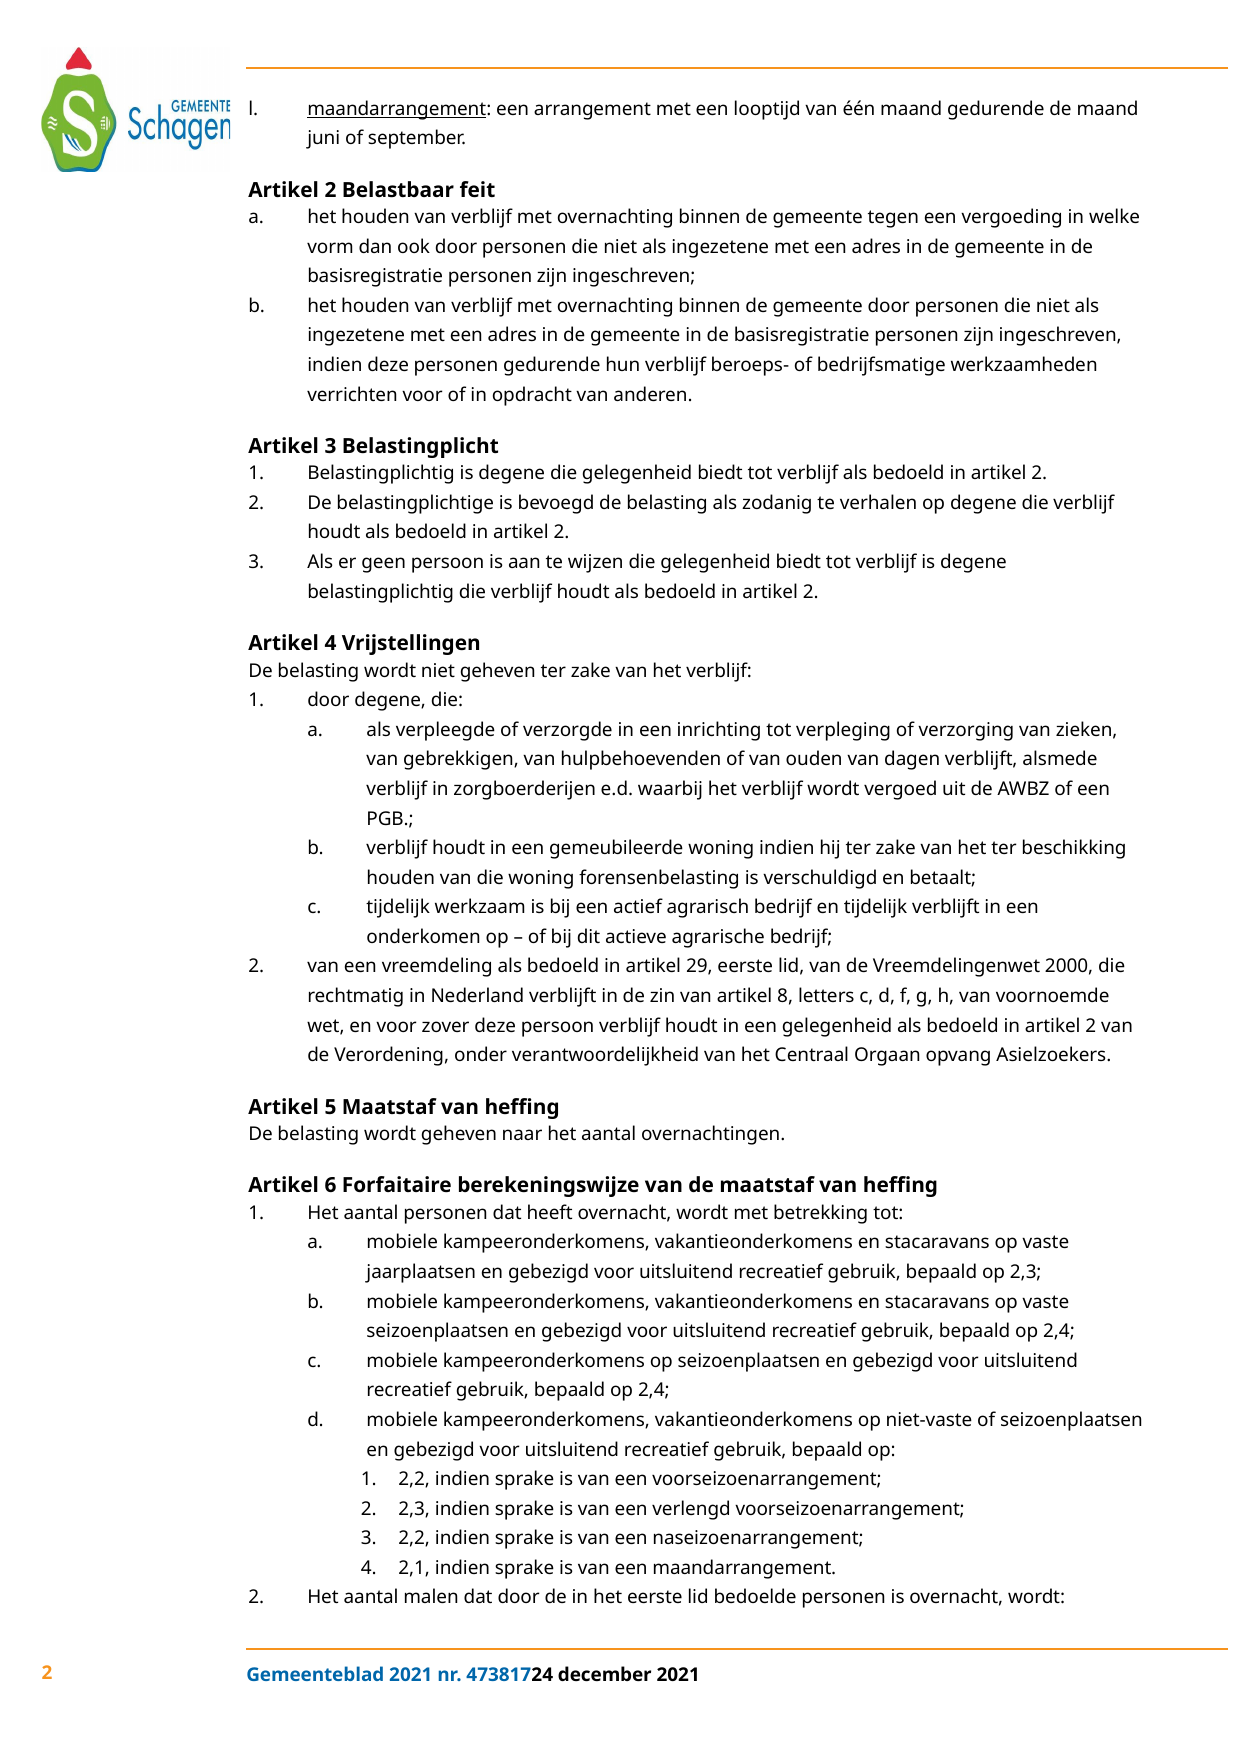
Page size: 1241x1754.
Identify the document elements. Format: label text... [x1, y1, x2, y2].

text Artikel 6 Forfaitaire berekeningswijze van de maatstaf van heffing [248, 1171, 1152, 1199]
list als verpleegde of verzorgde in een inrichting tot verpleging of verzorging van zieken, van gebrekkigen, van hulpbehoevenden of van ouden van dagen verblijft, alsmede verblijf in zorgboerderijen e.d. waarbij het verblijf wordt vergoed uit de AWBZ of een PGB.; [307, 716, 1152, 830]
list het houden van verblijf met overnachting binnen de gemeente tegen een vergoeding in welke vorm dan ook door personen die niet als ingezetene met een adres in de gemeente in de basisregistratie personen zijn ingeschreven; [248, 203, 1152, 288]
list mobiele kampeeronderkomens op seizoenplaatsen en gebezigd voor uitsluitend recreatief gebruik, bepaald op 2,4; [307, 1347, 1152, 1402]
list door degene, die: [248, 686, 1152, 712]
list De belastingplichtige is bevoegd de belasting als zodanig te verhalen op degene die verblijf houdt als bedoeld in artikel 2. [248, 489, 1152, 544]
list Het aantal personen dat heeft overnacht, wordt met betrekking tot: [248, 1199, 1152, 1225]
list Het aantal malen dat door de in het eerste lid bedoelde personen is overnacht, wordt: [248, 1584, 1152, 1609]
text Artikel 2 Belastbaar feit [248, 175, 1152, 203]
text De belasting wordt niet geheven ter zake van het verblijf: [248, 657, 1152, 682]
list van een vreemdeling als bedoeld in artikel 29, eerste lid, van de Vreemdelingenwet 2000, die rechtmatig in Nederland verblijft in de zin van artikel 8, letters c, d, f, g, h, van voornoemde wet, en voor zover deze persoon verblijf houdt in een gelegenheid als bedoeld in artikel 2 van de Verordening, onder verantwoordelijkheid van het Centraal Orgaan opvang Asielzoekers. [248, 953, 1152, 1067]
list mobiele kampeeronderkomens, vakantieonderkomens en stacaravans op vaste jaarplaatsen en gebezigd voor uitsluitend recreatief gebruik, bepaald op 2,3; [307, 1229, 1152, 1284]
list mobiele kampeeronderkomens, vakantieonderkomens op niet-vaste of seizoenplaatsen en gebezigd voor uitsluitend recreatief gebruik, bepaald op: [307, 1406, 1152, 1461]
picture [41, 47, 231, 172]
list maandarrangement: een arrangement met een looptijd van één maand gedurende de maand juni of september. [248, 95, 1152, 150]
text De belasting wordt geheven naar het aantal overnachtingen. [248, 1120, 1152, 1146]
text Artikel 5 Maatstaf van heffing [248, 1092, 1152, 1120]
list 2,1, indien sprake is van een maandarrangement. [361, 1554, 1152, 1580]
list tijdelijk werkzaam is bij een actief agrarisch bedrijf en tijdelijk verblijft in een onderkomen op – of bij dit actieve agrarische bedrijf; [307, 893, 1152, 949]
list mobiele kampeeronderkomens, vakantieonderkomens en stacaravans op vaste seizoenplaatsen en gebezigd voor uitsluitend recreatief gebruik, bepaald op 2,4; [307, 1288, 1152, 1343]
list 2,2, indien sprake is van een naseizoenarrangement; [361, 1524, 1152, 1550]
list 2,3, indien sprake is van een verlengd voorseizoenarrangement; [361, 1495, 1152, 1521]
text Artikel 4 Vrijstellingen [248, 628, 1152, 657]
list het houden van verblijf met overnachting binnen de gemeente door personen die niet als ingezetene met een adres in de gemeente in de basisregistratie personen zijn ingeschreven, indien deze personen gedurende hun verblijf beroeps- of bedrijfsmatige werkzaamheden verrichten voor of in opdracht van anderen. [248, 292, 1152, 406]
list verblijf houdt in een gemeubileerde woning indien hij ter zake van het ter beschikking houden van die woning forensenbelasting is verschuldigd en betaalt; [307, 834, 1152, 889]
list 2,2, indien sprake is van een voorseizoenarrangement; [361, 1465, 1152, 1491]
list Als er geen persoon is aan te wijzen die gelegenheid biedt tot verblijf is degene belastingplichtig die verblijf houdt als bedoeld in artikel 2. [248, 548, 1152, 604]
list Belastingplichtig is degene die gelegenheid biedt tot verblijf als bedoeld in artikel 2. [248, 459, 1152, 485]
text Artikel 3 Belastingplicht [248, 431, 1152, 459]
